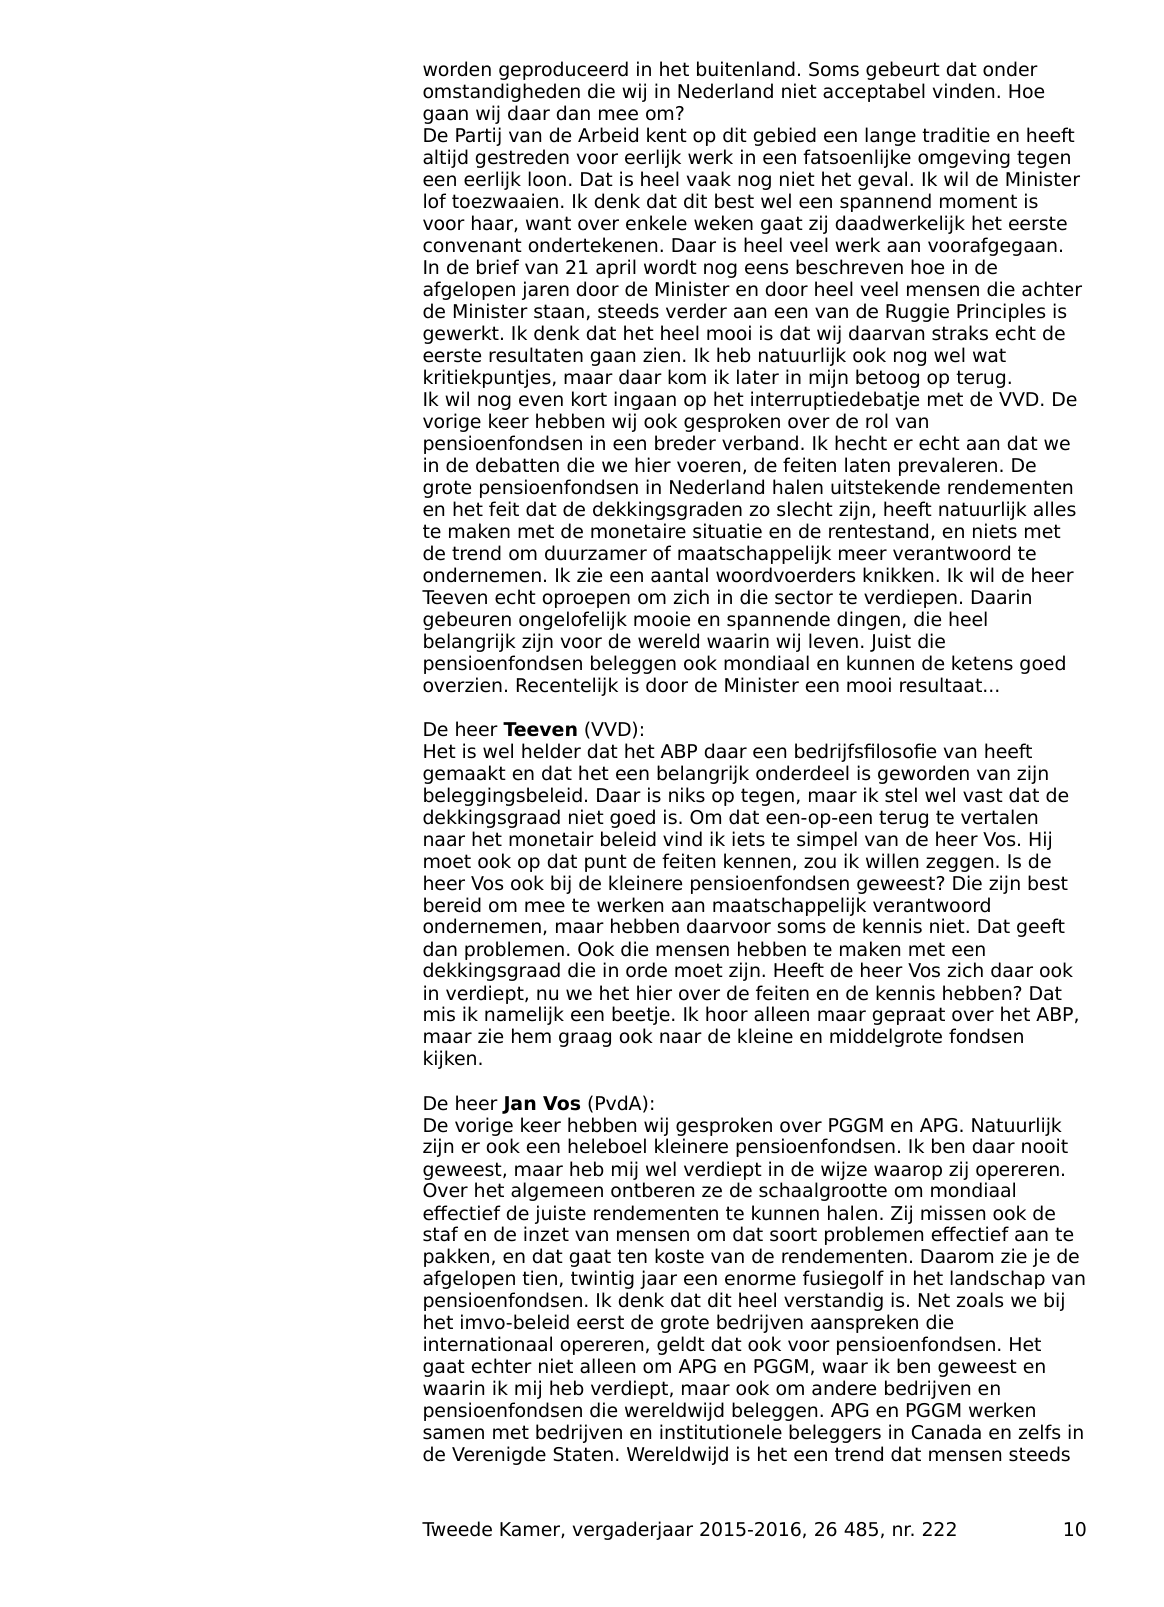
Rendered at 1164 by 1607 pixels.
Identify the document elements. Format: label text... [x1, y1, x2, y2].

text De vorige keer hebben wij gesproken over PGGM en APG. Natuurlijk zijn er ook een heleboel kleinere pensioenfondsen. Ik ben daar nooit geweest, maar heb mij wel verdiept in de wijze waarop zij opereren. Over het algemeen ontberen ze de schaalgrootte om mondiaal effectief de juiste rendementen te kunnen halen. Zij missen ook de staf en de inzet van mensen om dat soort problemen effectief aan te pakken, en dat gaat ten koste van de rendementen. Daarom zie je de afgelopen tien, twintig jaar een enorme fusiegolf in het landschap van pensioenfondsen. Ik denk dat dit heel verstandig is. Net zoals we bij het imvo-beleid eerst de grote bedrijven aanspreken die internationaal opereren, geldt dat ook voor pensioenfondsen. Het gaat echter niet alleen om APG en PGGM, waar ik ben geweest en waarin ik mij heb verdiept, maar ook om andere bedrijven en pensioenfondsen die wereldwijd beleggen. APG en PGGM werken samen met bedrijven en institutionele beleggers in Canada en zelfs in de Verenigde Staten. Wereldwijd is het een trend dat mensen steeds [422, 1114, 1087, 1466]
text De Partij van de Arbeid kent op dit gebied een lange traditie en heeft altijd gestreden voor eerlijk werk in een fatsoenlijke omgeving tegen een eerlijk loon. Dat is heel vaak nog niet het geval. Ik wil de Minister lof toezwaaien. Ik denk dat dit best wel een spannend moment is voor haar, want over enkele weken gaat zij daadwerkelijk het eerste convenant ondertekenen. Daar is heel veel werk aan voorafgegaan. In de brief van 21 april wordt nog eens beschreven hoe in de afgelopen jaren door de Minister en door heel veel mensen die achter de Minister staan, steeds verder aan een van de Ruggie Principles is gewerkt. Ik denk dat het heel mooi is dat wij daarvan straks echt de eerste resultaten gaan zien. Ik heb natuurlijk ook nog wel wat kritiekpuntjes, maar daar kom ik later in mijn betoog op terug. [422, 125, 1087, 389]
text De heer Teeven (VVD): [422, 719, 1087, 741]
text worden geproduceerd in het buitenland. Soms gebeurt dat onder omstandigheden die wij in Nederland niet acceptabel vinden. Hoe gaan wij daar dan mee om? [422, 59, 1087, 125]
text Het is wel helder dat het ABP daar een bedrijfsfilosofie van heeft gemaakt en dat het een belangrijk onderdeel is geworden van zijn beleggingsbeleid. Daar is niks op tegen, maar ik stel wel vast dat de dekkingsgraad niet goed is. Om dat een-op-een terug te vertalen naar het monetair beleid vind ik iets te simpel van de heer Vos. Hij moet ook op dat punt de feiten kennen, zou ik willen zeggen. Is de heer Vos ook bij de kleinere pensioenfondsen geweest? Die zijn best bereid om mee te werken aan maatschappelijk verantwoord ondernemen, maar hebben daarvoor soms de kennis niet. Dat geeft dan problemen. Ook die mensen hebben te maken met een dekkingsgraad die in orde moet zijn. Heeft de heer Vos zich daar ook in verdiept, nu we het hier over de feiten en de kennis hebben? Dat mis ik namelijk een beetje. Ik hoor alleen maar gepraat over het ABP, maar zie hem graag ook naar de kleine en middelgrote fondsen kijken. [422, 741, 1087, 1070]
text Ik wil nog even kort ingaan op het interruptiedebatje met de VVD. De vorige keer hebben wij ook gesproken over de rol van pensioenfondsen in een breder verband. Ik hecht er echt aan dat we in de debatten die we hier voeren, de feiten laten prevaleren. De grote pensioenfondsen in Nederland halen uitstekende rendementen en het feit dat de dekkingsgraden zo slecht zijn, heeft natuurlijk alles te maken met de monetaire situatie en de rentestand, en niets met de trend om duurzamer of maatschappelijk meer verantwoord te ondernemen. Ik zie een aantal woordvoerders knikken. Ik wil de heer Teeven echt oproepen om zich in die sector te verdiepen. Daarin gebeuren ongelofelijk mooie en spannende dingen, die heel belangrijk zijn voor de wereld waarin wij leven. Juist die pensioenfondsen beleggen ook mondiaal en kunnen de ketens goed overzien. Recentelijk is door de Minister een mooi resultaat... [422, 389, 1087, 696]
text De heer Jan Vos (PvdA): [422, 1092, 1087, 1114]
